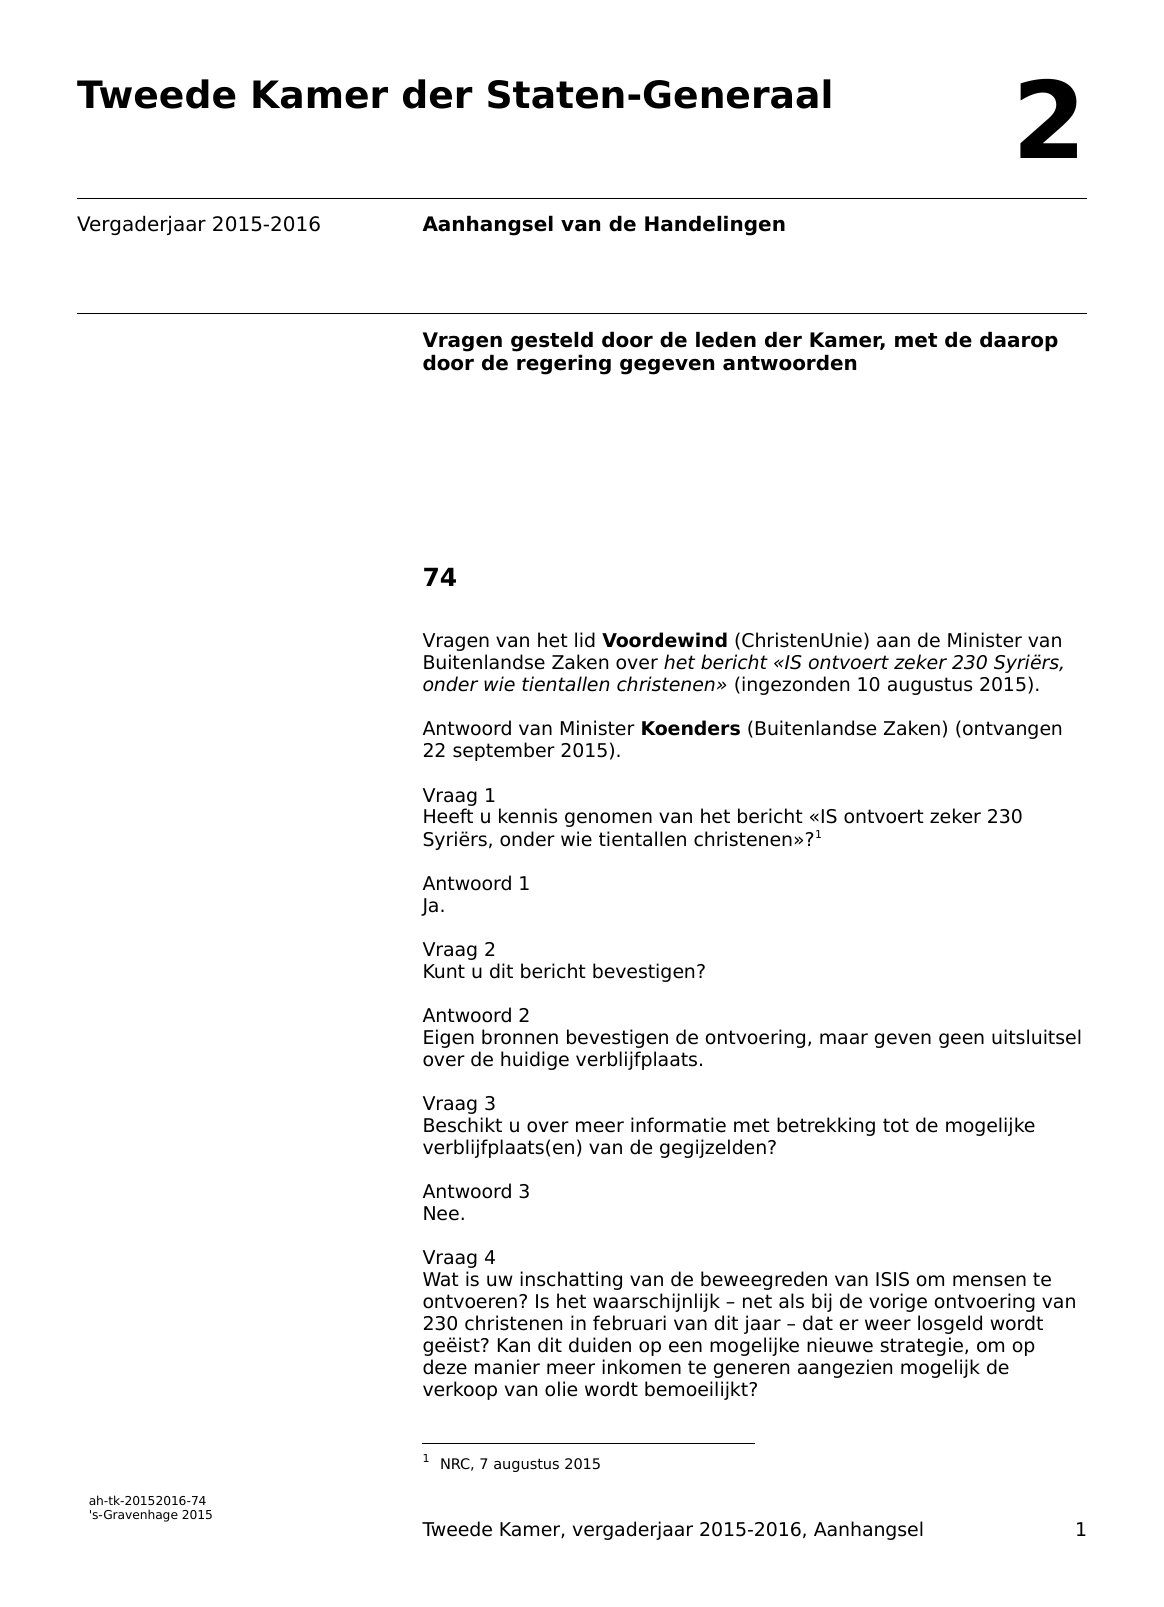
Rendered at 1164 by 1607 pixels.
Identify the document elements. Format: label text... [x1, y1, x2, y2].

text NRC, 7 augustus 2015 [422, 1452, 1087, 1474]
table_header 2 [886, 59, 1087, 198]
text Nee. [422, 1203, 1087, 1225]
text Antwoord van Minister Koenders (Buitenlandse Zaken) (ontvangen 22 september 2015). [422, 718, 1087, 762]
text Kunt u dit bericht bevestigen? [422, 961, 1087, 983]
text Antwoord 1 [422, 873, 1087, 894]
table_cell Vragen gesteld door de leden der Kamer, met de daarop door de regering gegeven antwoorden [422, 314, 1087, 375]
table_header Tweede Kamer der Staten-Generaal [77, 59, 886, 198]
table_cell [77, 314, 422, 375]
text Antwoord 3 [422, 1181, 1087, 1203]
text Wat is uw inschatting van de beweegreden van ISIS om mensen te ontvoeren? Is het waarschijnlijk – net als bij de vorige ontvoering van 230 christenen in februari van dit jaar – dat er weer losgeld wordt geëist? Kan dit duiden op een mogelijke nieuwe strategie, om op deze manier meer inkomen te generen aangezien mogelijk de verkoop van olie wordt bemoeilijkt? [422, 1269, 1087, 1401]
text Antwoord 2 [422, 1005, 1087, 1027]
text Vraag 2 [422, 939, 1087, 961]
text Vraag 4 [422, 1247, 1087, 1269]
text Eigen bronnen bevestigen de ontvoering, maar geven geen uitsluitsel over de huidige verblijfplaats. [422, 1027, 1087, 1071]
text Beschikt u over meer informatie met betrekking tot de mogelijke verblijfplaats(en) van de gegijzelden? [422, 1115, 1087, 1159]
text Vraag 3 [422, 1093, 1087, 1115]
text Heeft u kennis genomen van het bericht «IS ontvoert zeker 230 Syriërs, onder wie tientallen christenen»? [422, 806, 1087, 850]
table_cell Vergaderjaar 2015-2016 [77, 199, 422, 313]
text 's-Gravenhage 2015 [88, 1508, 323, 1522]
text 74 [422, 563, 1087, 592]
text ah-tk-20152016-74 [88, 1494, 323, 1508]
text Vragen van het lid Voordewind (ChristenUnie) aan de Minister van Buitenlandse Zaken over het bericht «IS ontvoert zeker 230 Syriërs, onder wie tientallen christenen» (ingezonden 10 augustus 2015). [422, 630, 1087, 696]
text Ja. [422, 894, 1087, 917]
table_cell Aanhangsel van de Handelingen [422, 199, 1087, 313]
text Vraag 1 [422, 784, 1087, 806]
